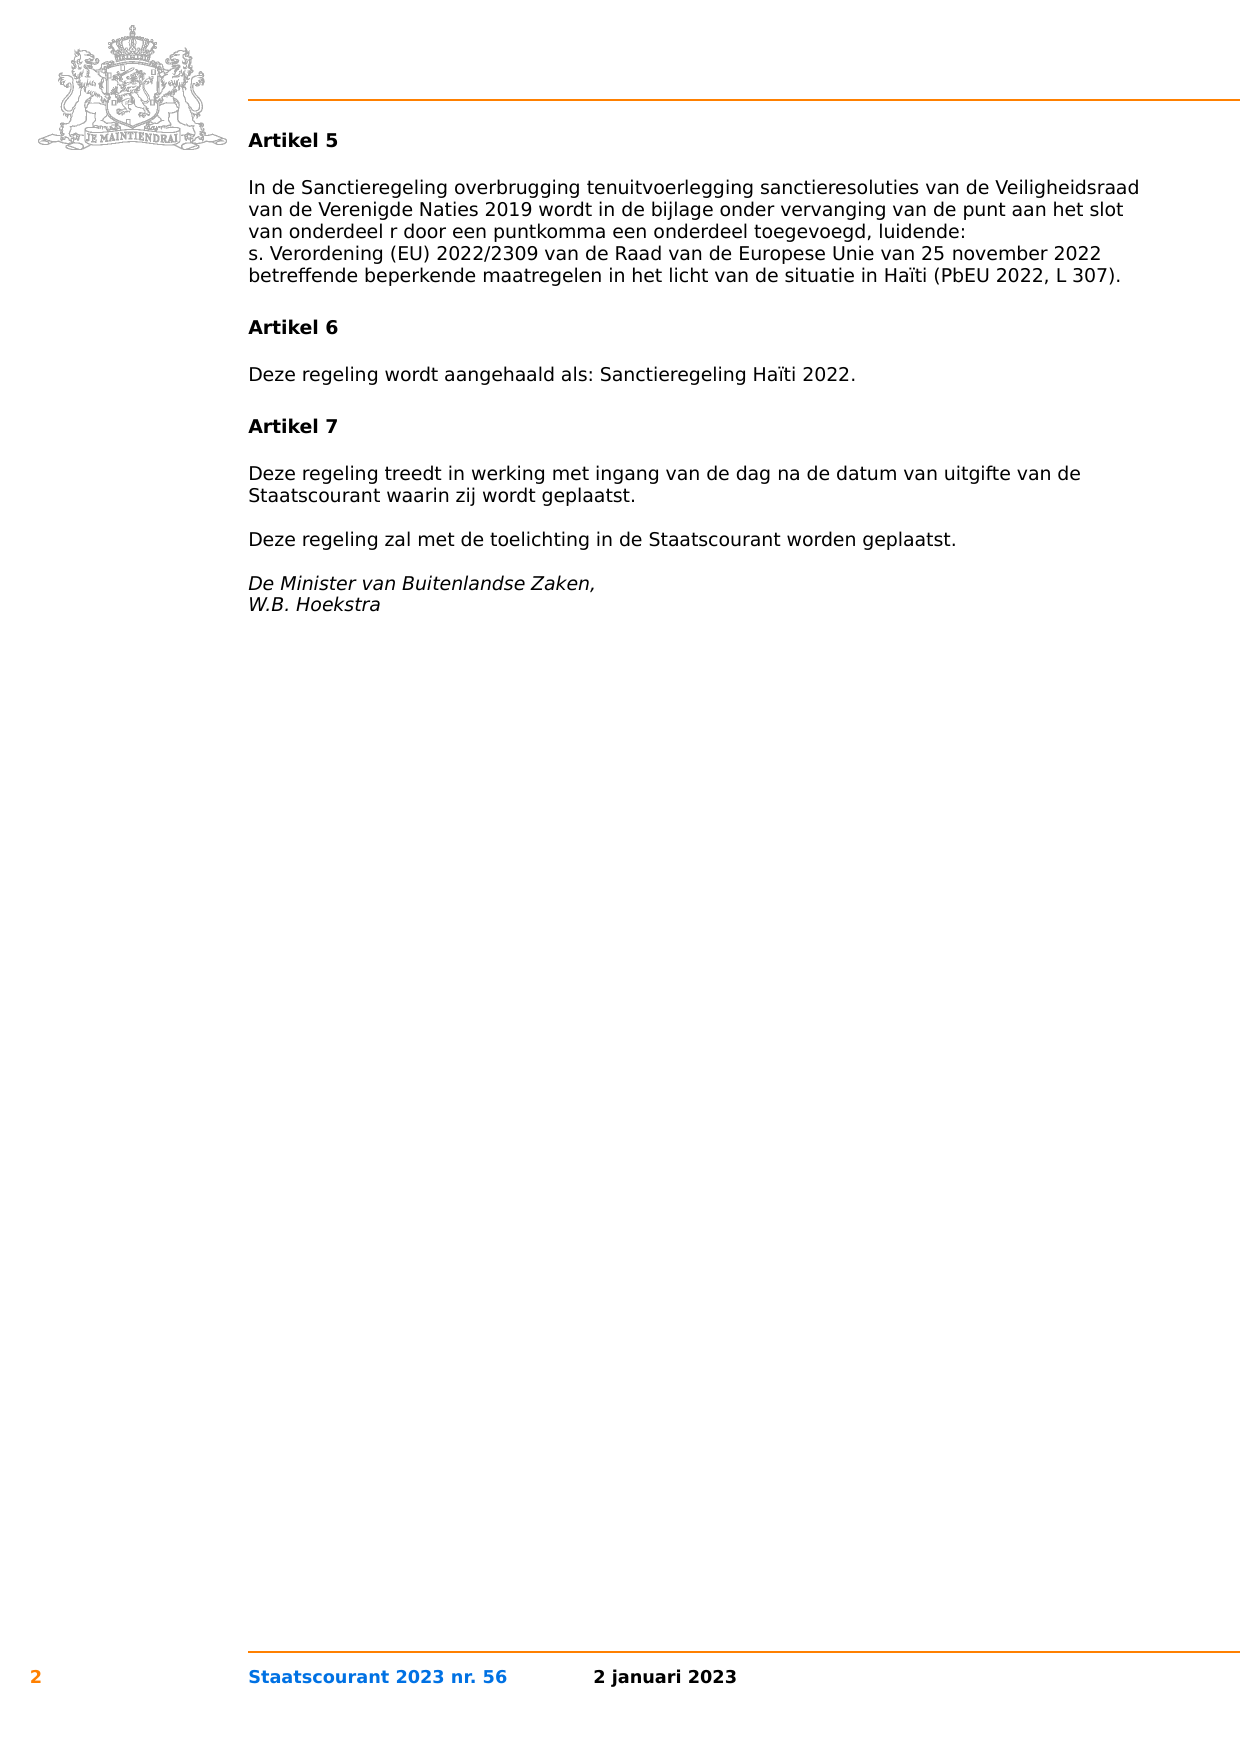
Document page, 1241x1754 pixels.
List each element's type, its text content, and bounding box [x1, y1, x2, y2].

text s. Verordening (EU) 2022/2309 van de Raad van de Europese Unie van 25 november 2022 betreffende beperkende maatregelen in het licht van de situatie in Haïti (PbEU 2022, L 307). [248, 243, 1163, 287]
subtitle Artikel 5 [248, 130, 1163, 152]
text Deze regeling wordt aangehaald als: Sanctieregeling Haïti 2022. [248, 364, 1163, 386]
text In de Sanctieregeling overbrugging tenuitvoerlegging sanctieresoluties van de Veiligheidsraad van de Verenigde Naties 2019 wordt in de bijlage onder vervanging van de punt aan het slot van onderdeel r door een puntkomma een onderdeel toegevoegd, luidende: [248, 177, 1163, 243]
text De Minister van Buitenlandse Zaken, W.B. Hoekstra [248, 572, 1163, 616]
text Deze regeling zal met de toelichting in de Staatscourant worden geplaatst. [248, 528, 1163, 551]
subtitle Artikel 7 [248, 416, 1163, 438]
subtitle Artikel 6 [248, 317, 1163, 339]
picture [38, 25, 227, 150]
text Deze regeling treedt in werking met ingang van de dag na de datum van uitgifte van de Staatscourant waarin zij wordt geplaatst. [248, 463, 1163, 507]
